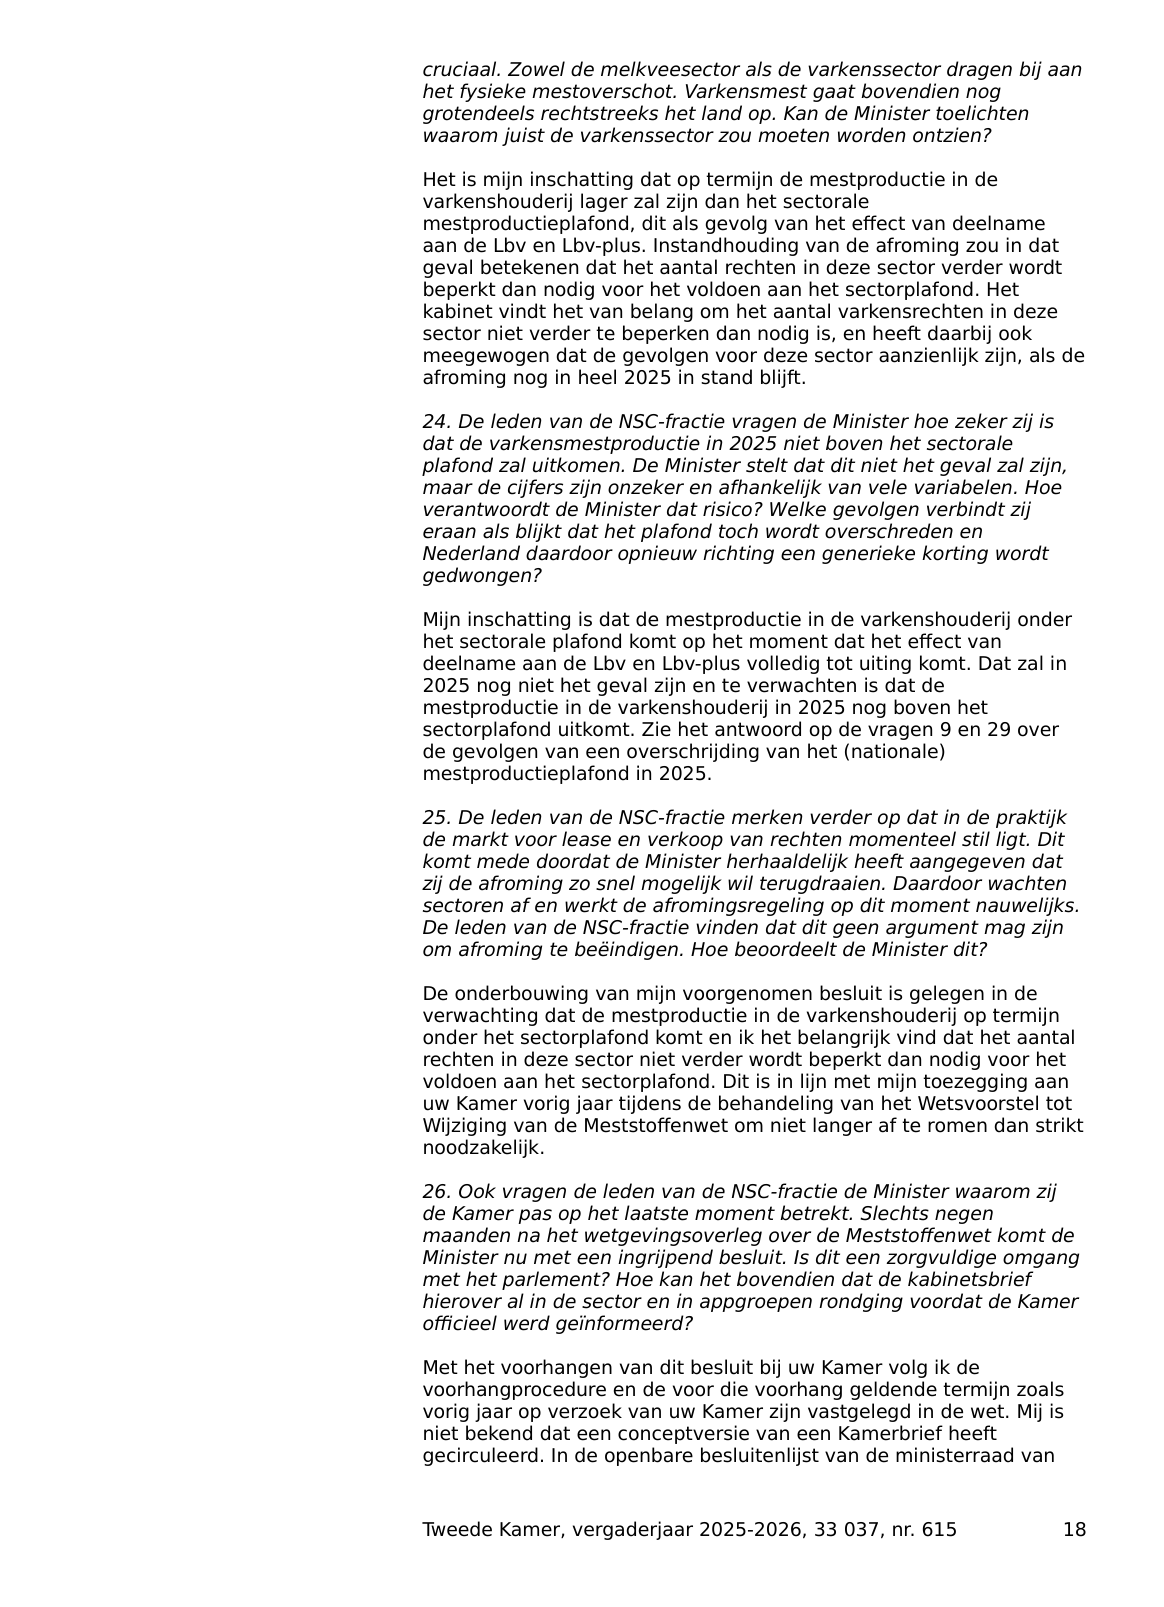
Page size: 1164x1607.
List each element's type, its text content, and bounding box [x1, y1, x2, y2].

text 24. De leden van de NSC-fractie vragen de Minister hoe zeker zij is dat de varkensmestproductie in 2025 niet boven het sectorale plafond zal uitkomen. De Minister stelt dat dit niet het geval zal zijn, maar de cijfers zijn onzeker en afhankelijk van vele variabelen. Hoe verantwoordt de Minister dat risico? Welke gevolgen verbindt zij eraan als blijkt dat het plafond toch wordt overschreden en Nederland daardoor opnieuw richting een generieke korting wordt gedwongen? [422, 411, 1087, 587]
text 25. De leden van de NSC-fractie merken verder op dat in de praktijk de markt voor lease en verkoop van rechten momenteel stil ligt. Dit komt mede doordat de Minister herhaaldelijk heeft aangegeven dat zij de afroming zo snel mogelijk wil terugdraaien. Daardoor wachten sectoren af en werkt de afromingsregeling op dit moment nauwelijks. De leden van de NSC-fractie vinden dat dit geen argument mag zijn om afroming te beëindigen. Hoe beoordeelt de Minister dit? [422, 807, 1087, 961]
text Mijn inschatting is dat de mestproductie in de varkenshouderij onder het sectorale plafond komt op het moment dat het effect van deelname aan de Lbv en Lbv-plus volledig tot uiting komt. Dat zal in 2025 nog niet het geval zijn en te verwachten is dat de mestproductie in de varkenshouderij in 2025 nog boven het sectorplafond uitkomt. Zie het antwoord op de vragen 9 en 29 over de gevolgen van een overschrijding van het (nationale) mestproductieplafond in 2025. [422, 609, 1087, 785]
text cruciaal. Zowel de melkveesector als de varkenssector dragen bij aan het fysieke mestoverschot. Varkensmest gaat bovendien nog grotendeels rechtstreeks het land op. Kan de Minister toelichten waarom juist de varkenssector zou moeten worden ontzien? [422, 59, 1087, 147]
text Met het voorhangen van dit besluit bij uw Kamer volg ik de voorhangprocedure en de voor die voorhang geldende termijn zoals vorig jaar op verzoek van uw Kamer zijn vastgelegd in de wet. Mij is niet bekend dat een conceptversie van een Kamerbrief heeft gecirculeerd. In de openbare besluitenlijst van de ministerraad van [422, 1357, 1087, 1467]
text 26. Ook vragen de leden van de NSC-fractie de Minister waarom zij de Kamer pas op het laatste moment betrekt. Slechts negen maanden na het wetgevingsoverleg over de Meststoffenwet komt de Minister nu met een ingrijpend besluit. Is dit een zorgvuldige omgang met het parlement? Hoe kan het bovendien dat de kabinetsbrief hierover al in de sector en in appgroepen rondging voordat de Kamer officieel werd geïnformeerd? [422, 1181, 1087, 1335]
text De onderbouwing van mijn voorgenomen besluit is gelegen in de verwachting dat de mestproductie in de varkenshouderij op termijn onder het sectorplafond komt en ik het belangrijk vind dat het aantal rechten in deze sector niet verder wordt beperkt dan nodig voor het voldoen aan het sectorplafond. Dit is in lijn met mijn toezegging aan uw Kamer vorig jaar tijdens de behandeling van het Wetsvoorstel tot Wijziging van de Meststoffenwet om niet langer af te romen dan strikt noodzakelijk. [422, 983, 1087, 1159]
text Het is mijn inschatting dat op termijn de mestproductie in de varkenshouderij lager zal zijn dan het sectorale mestproductieplafond, dit als gevolg van het effect van deelname aan de Lbv en Lbv-plus. Instandhouding van de afroming zou in dat geval betekenen dat het aantal rechten in deze sector verder wordt beperkt dan nodig voor het voldoen aan het sectorplafond. Het kabinet vindt het van belang om het aantal varkensrechten in deze sector niet verder te beperken dan nodig is, en heeft daarbij ook meegewogen dat de gevolgen voor deze sector aanzienlijk zijn, als de afroming nog in heel 2025 in stand blijft. [422, 169, 1087, 389]
